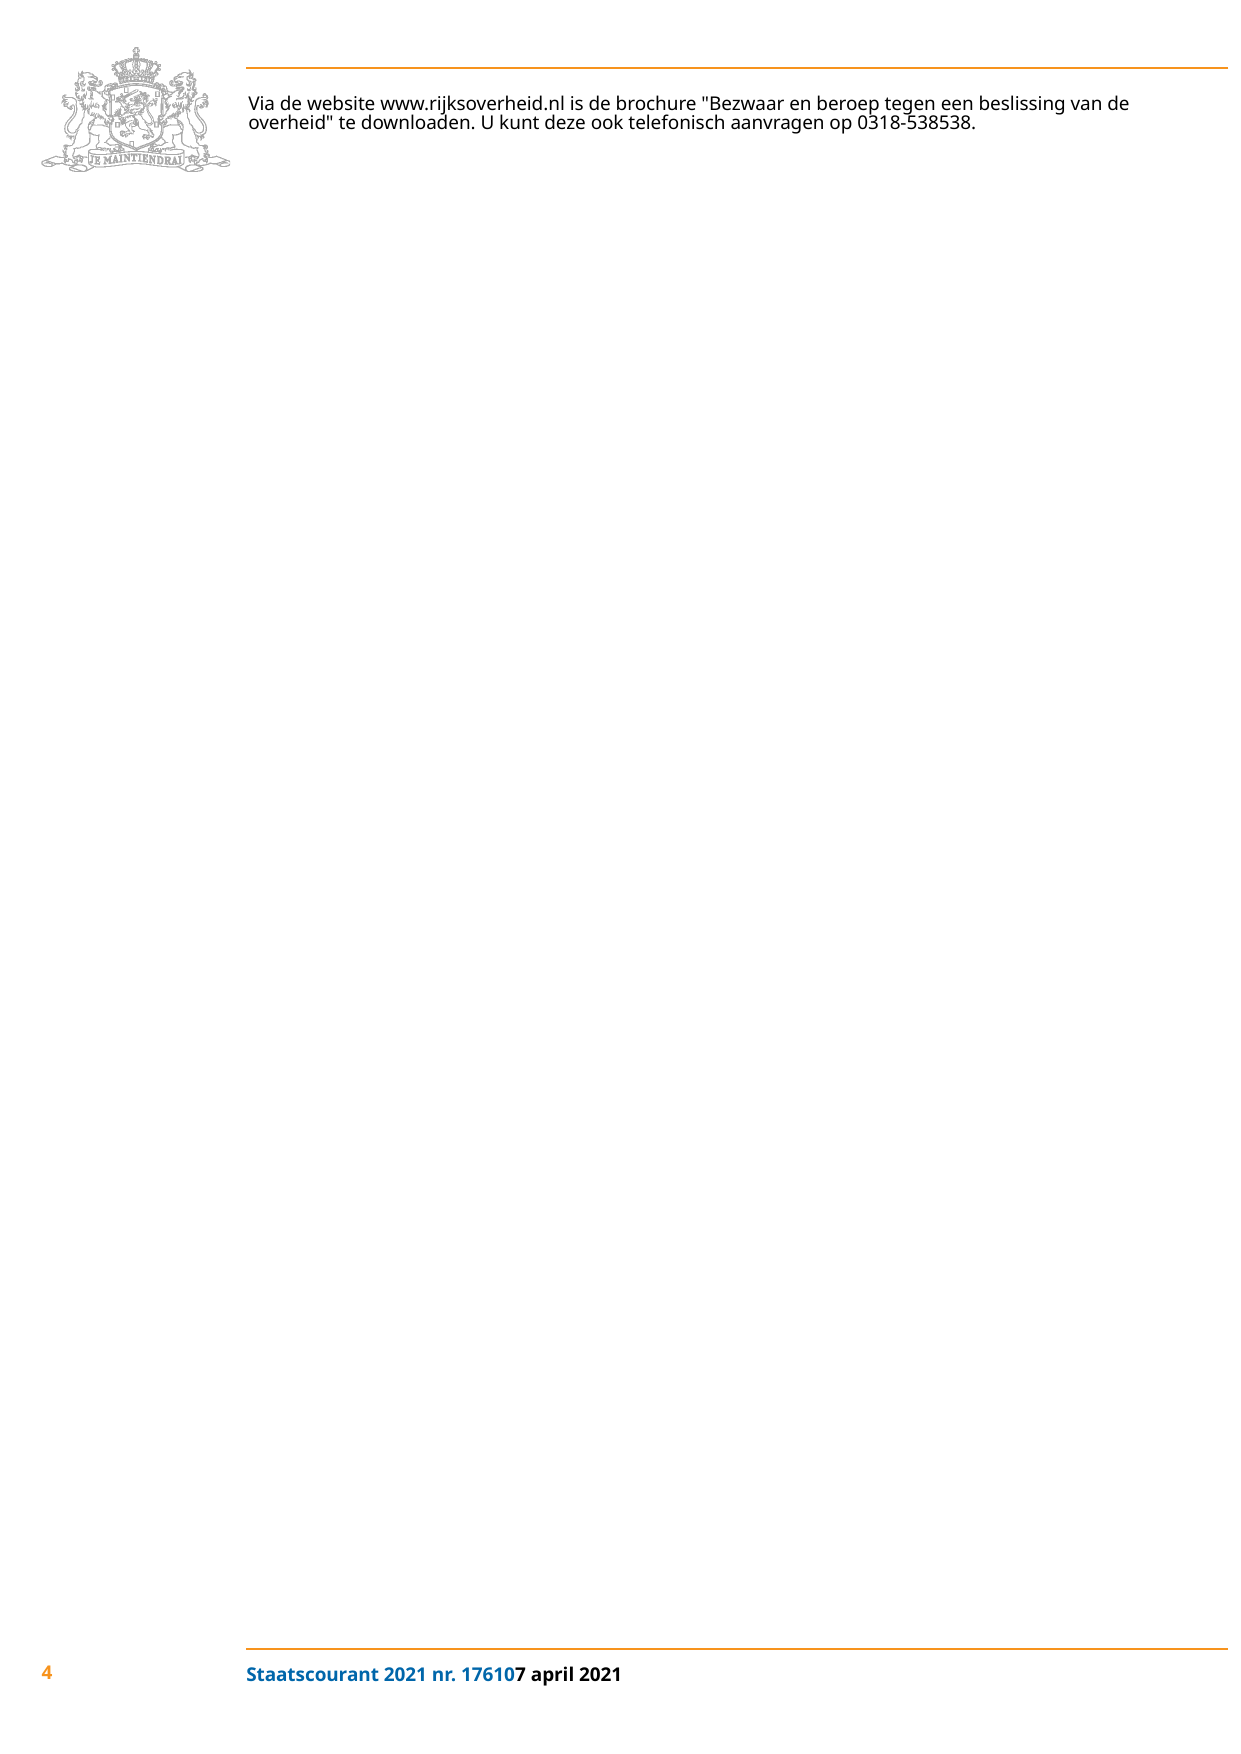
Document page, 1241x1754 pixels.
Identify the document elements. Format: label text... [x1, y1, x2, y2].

picture [41, 47, 231, 172]
text Via de website www.rijksoverheid.nl is de brochure "Bezwaar en beroep tegen een beslissing van de overheid" te downloaden. U kunt deze ook telefonisch aanvragen op 0318-538538. [248, 95, 1152, 133]
